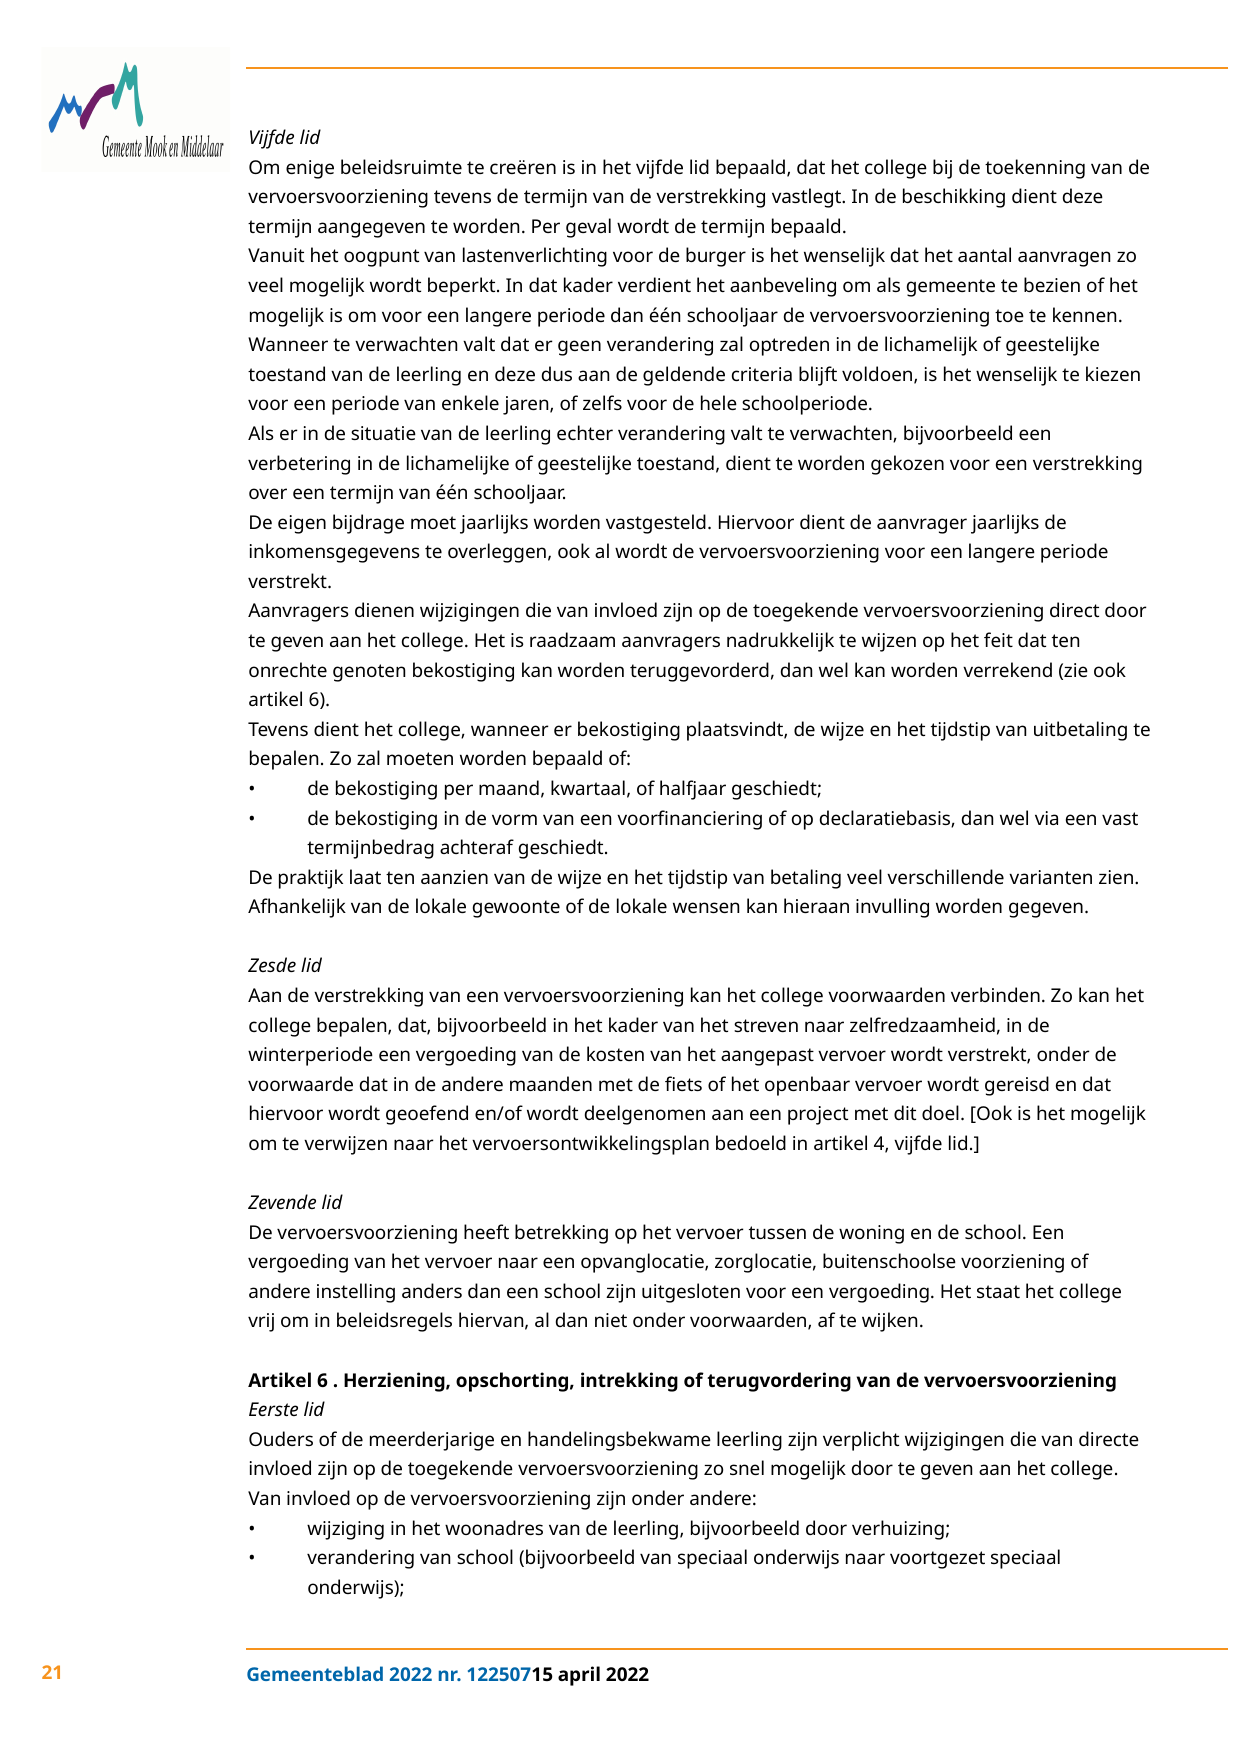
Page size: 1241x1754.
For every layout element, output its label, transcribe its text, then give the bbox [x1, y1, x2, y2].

list wijziging in het woonadres van de leerling, bijvoorbeeld door verhuizing; [248, 1515, 1152, 1541]
text Ouders of de meerderjarige en handelingsbekwame leerling zijn verplicht wijzigingen die van directe invloed zijn op de toegekende vervoersvoorziening zo snel mogelijk door te geven aan het college. [248, 1426, 1152, 1481]
list de bekostiging in de vorm van een voorfinanciering of op declaratiebasis, dan wel via een vast termijnbedrag achteraf geschiedt. [248, 805, 1152, 860]
text Eerste lid [248, 1396, 1152, 1422]
list verandering van school (bijvoorbeeld van speciaal onderwijs naar voortgezet speciaal onderwijs); [248, 1544, 1152, 1600]
text De eigen bijdrage moet jaarlijks worden vastgesteld. Hiervoor dient de aanvrager jaarlijks de inkomensgegevens te overleggen, ook al wordt de vervoersvoorziening voor een langere periode verstrekt. [248, 509, 1152, 594]
text Vijfde lid [248, 124, 1152, 150]
text Van invloed op de vervoersvoorziening zijn onder andere: [248, 1485, 1152, 1511]
text Tevens dient het college, wanneer er bekostiging plaatsvindt, de wijze en het tijdstip van uitbetaling te bepalen. Zo zal moeten worden bepaald of: [248, 716, 1152, 771]
list de bekostiging per maand, kwartaal, of halfjaar geschiedt; [248, 775, 1152, 801]
text Vanuit het oogpunt van lastenverlichting voor de burger is het wenselijk dat het aantal aanvragen zo veel mogelijk wordt beperkt. In dat kader verdient het aanbeveling om als gemeente te bezien of het mogelijk is om voor een langere periode dan één schooljaar de vervoersvoorziening toe te kennen. Wanneer te verwachten valt dat er geen verandering zal optreden in de lichamelijk of geestelijke toestand van de leerling en deze dus aan de geldende criteria blijft voldoen, is het wenselijk te kiezen voor een periode van enkele jaren, of zelfs voor de hele schoolperiode. [248, 243, 1152, 416]
text Zesde lid [248, 953, 1152, 978]
text Artikel 6 . Herziening, opschorting, intrekking of terugvordering van de vervoersvoorziening [248, 1367, 1152, 1393]
text De praktijk laat ten aanzien van de wijze en het tijdstip van betaling veel verschillende varianten zien. Afhankelijk van de lokale gewoonte of de lokale wensen kan hieraan invulling worden gegeven. [248, 864, 1152, 919]
text Als er in de situatie van de leerling echter verandering valt te verwachten, bijvoorbeeld een verbetering in de lichamelijke of geestelijke toestand, dient te worden gekozen voor een verstrekking over een termijn van één schooljaar. [248, 420, 1152, 505]
text Aanvragers dienen wijzigingen die van invloed zijn op de toegekende vervoersvoorziening direct door te geven aan het college. Het is raadzaam aanvragers nadrukkelijk te wijzen op het feit dat ten onrechte genoten bekostiging kan worden teruggevorderd, dan wel kan worden verrekend (zie ook artikel 6). [248, 598, 1152, 712]
picture [41, 47, 231, 172]
text Aan de verstrekking van een vervoersvoorziening kan het college voorwaarden verbinden. Zo kan het college bepalen, dat, bijvoorbeeld in het kader van het streven naar zelfredzaamheid, in de winterperiode een vergoeding van de kosten van het aangepast vervoer wordt verstrekt, onder de voorwaarde dat in de andere maanden met de fiets of het openbaar vervoer wordt gereisd en dat hiervoor wordt geoefend en/of wordt deelgenomen aan een project met dit doel. [Ook is het mogelijk om te verwijzen naar het vervoersontwikkelingsplan bedoeld in artikel 4, vijfde lid.] [248, 982, 1152, 1156]
text Zevende lid [248, 1189, 1152, 1215]
text Om enige beleidsruimte te creëren is in het vijfde lid bepaald, dat het college bij de toekenning van de vervoersvoorziening tevens de termijn van de verstrekking vastlegt. In de beschikking dient deze termijn aangegeven te worden. Per geval wordt de termijn bepaald. [248, 154, 1152, 239]
text De vervoersvoorziening heeft betrekking op het vervoer tussen de woning en de school. Een vergoeding van het vervoer naar een opvanglocatie, zorglocatie, buitenschoolse voorziening of andere instelling anders dan een school zijn uitgesloten voor een vergoeding. Het staat het college vrij om in beleidsregels hiervan, al dan niet onder voorwaarden, af te wijken. [248, 1219, 1152, 1333]
